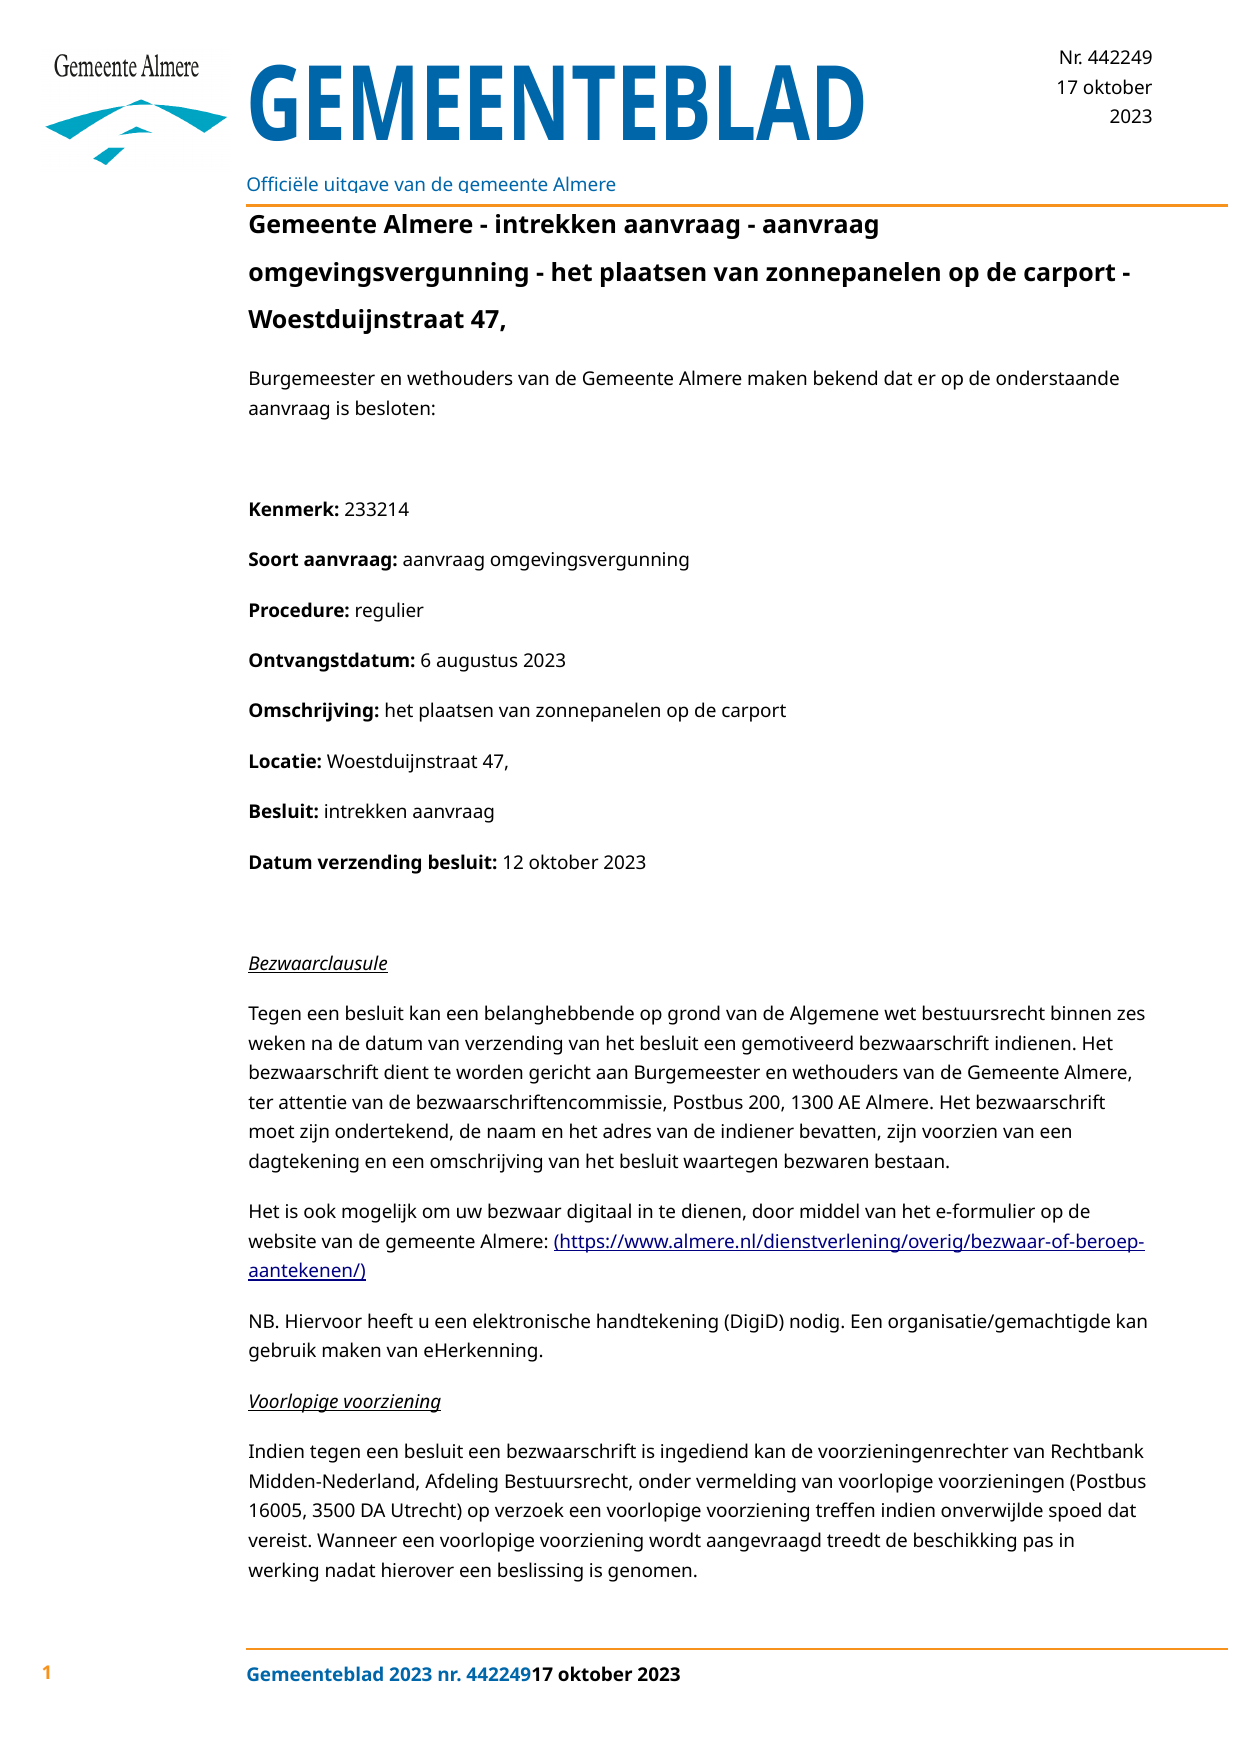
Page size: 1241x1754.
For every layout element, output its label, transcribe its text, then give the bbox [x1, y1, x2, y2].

text Besluit: intrekken aanvraag [248, 798, 1152, 824]
text Omschrijving: het plaatsen van zonnepanelen op de carport [248, 698, 1152, 723]
text Het is ook mogelijk om uw bezwaar digitaal in te dienen, door middel van het e-formulier op de website van de gemeente Almere: (https://www.almere.nl/dienstverlening/overig/bezwaar-of-beroep-aantekenen/) [248, 1198, 1152, 1283]
text Bezwaarclausule [248, 950, 1152, 975]
text Tegen een besluit kan een belanghebbende op grond van de Algemene wet bestuursrecht binnen zes weken na de datum van verzending van het besluit een gemotiveerd bezwaarschrift indienen. Het bezwaarschrift dient te worden gericht aan Burgemeester en wethouders van de Gemeente Almere, ter attentie van de bezwaarschriftencommissie, Postbus 200, 1300 AE Almere. Het bezwaarschrift moet zijn ondertekend, de naam en het adres van de indiener bevatten, zijn voorzien van een dagtekening en een omschrijving van het besluit waartegen bezwaren bestaan. [248, 1000, 1152, 1174]
text Procedure: regulier [248, 597, 1152, 622]
text Ontvangstdatum: 6 augustus 2023 [248, 647, 1152, 673]
text Datum verzending besluit: 12 oktober 2023 [248, 849, 1152, 874]
text Burgemeester en wethouders van de Gemeente Almere maken bekend dat er op de onderstaande aanvraag is besloten: [248, 366, 1152, 421]
text Locatie: Woestduijnstraat 47, [248, 748, 1152, 774]
text Voorlopige voorziening [248, 1388, 1152, 1414]
picture [41, 47, 231, 172]
text Indien tegen een besluit een bezwaarschrift is ingediend kan de voorzieningenrechter van Rechtbank Midden-Nederland, Afdeling Bestuursrecht, onder vermelding van voorlopige voorzieningen (Postbus 16005, 3500 DA Utrecht) op verzoek een voorlopige voorziening treffen indien onverwijlde spoed dat vereist. Wanneer een voorlopige voorziening wordt aangevraagd treedt de beschikking pas in werking nadat hierover een beslissing is genomen. [248, 1438, 1152, 1582]
text Gemeente Almere - intrekken aanvraag - aanvraag omgevingsvergunning - het plaatsen van zonnepanelen op de carport - Woestduijnstraat 47, [248, 207, 1152, 336]
text Soort aanvraag: aanvraag omgevingsvergunning [248, 546, 1152, 572]
text NB. Hiervoor heeft u een elektronische handtekening (DigiD) nodig. Een organisatie/gemachtigde kan gebruik maken van eHerkenning. [248, 1308, 1152, 1363]
text Kenmerk: 233214 [248, 496, 1152, 522]
